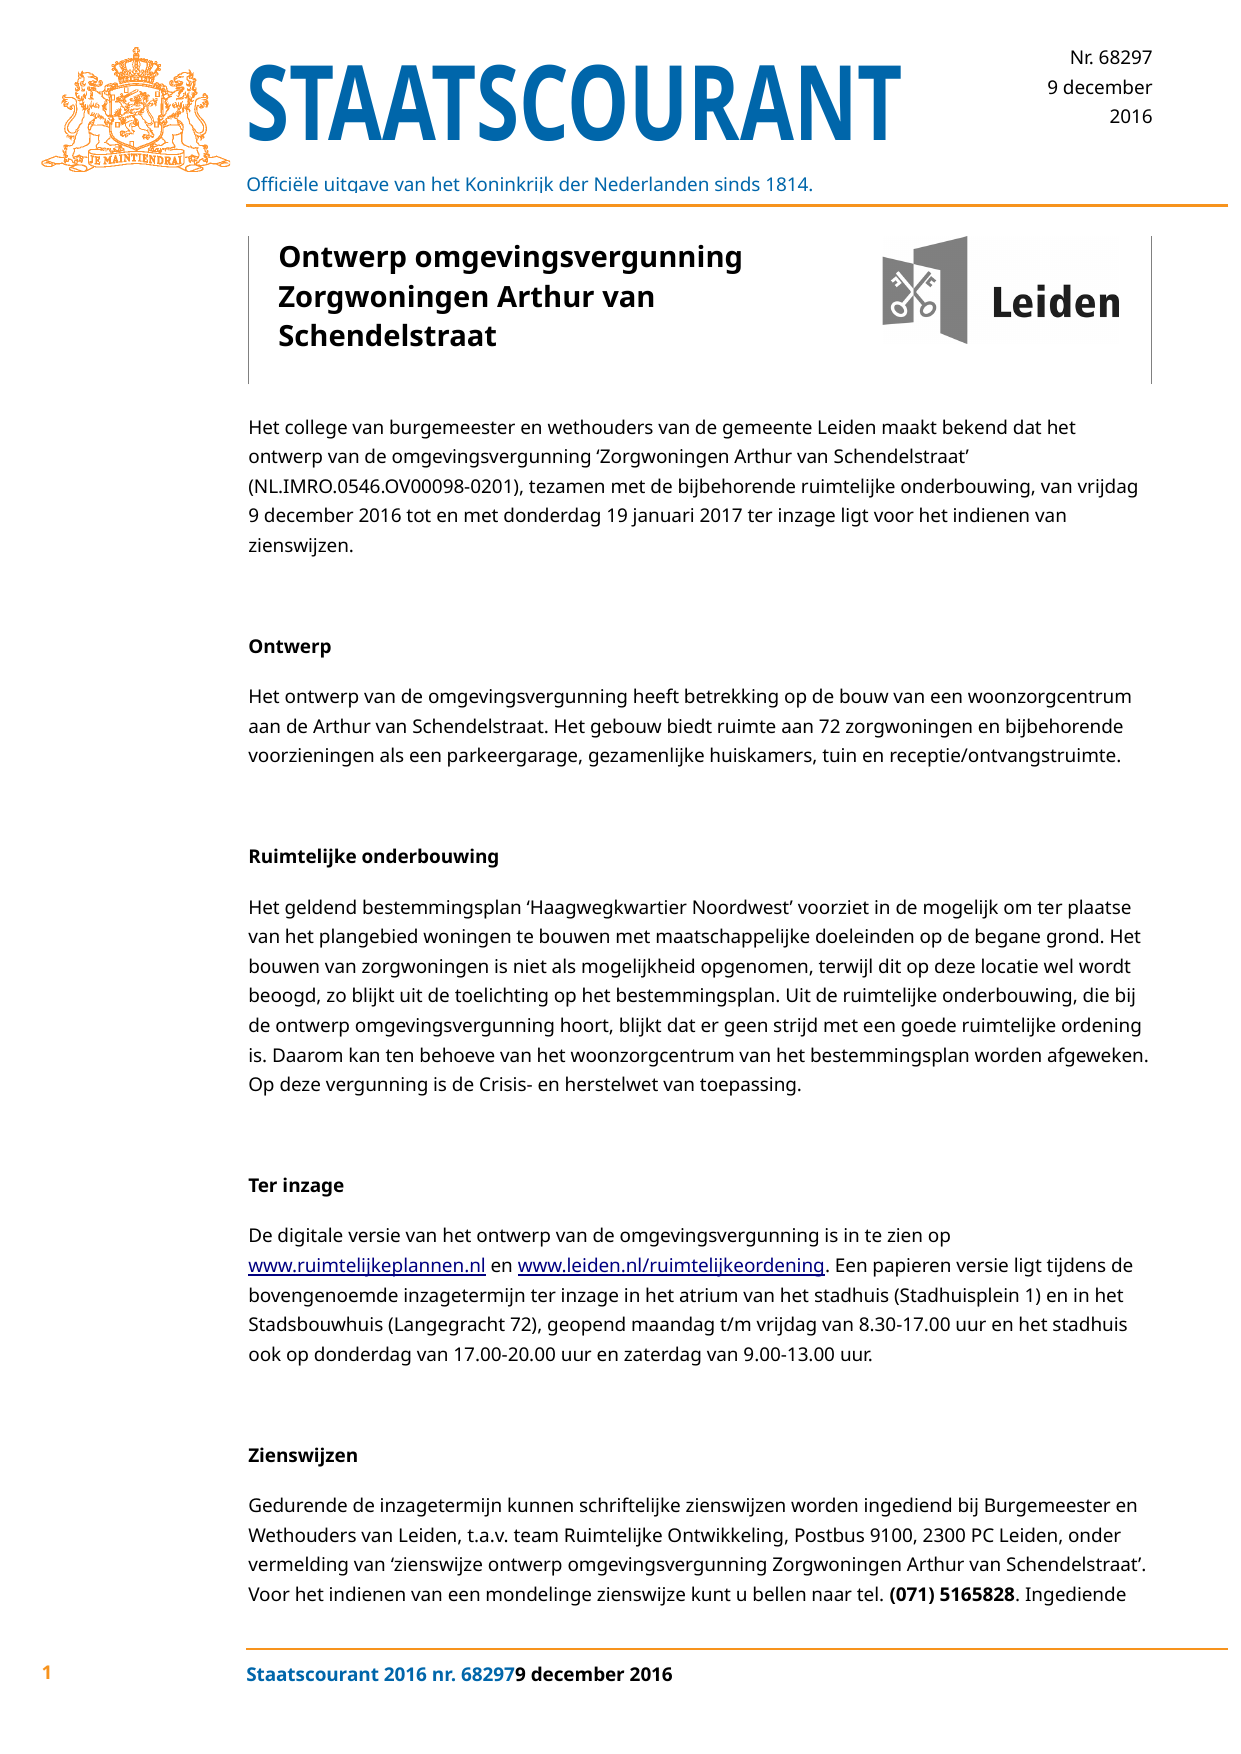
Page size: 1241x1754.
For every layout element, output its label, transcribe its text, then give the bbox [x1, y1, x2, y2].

text Het ontwerp van de omgevingsvergunning heeft betrekking op de bouw van een woonzorgcentrum aan de Arthur van Schendelstraat. Het gebouw biedt ruimte aan 72 zorgwoningen en bijbehorende voorzieningen als een parkeergarage, gezamenlijke huiskamers, tuin en receptie/ontvangstruimte. [248, 683, 1152, 768]
text Het college van burgemeester en wethouders van de gemeente Leiden maakt bekend dat het ontwerp van de omgevingsvergunning ‘Zorgwoningen Arthur van Schendelstraat’ (NL.IMRO.0546.OV00098-0201), tezamen met de bijbehorende ruimtelijke onderbouwing, van vrijdag 9 december 2016 tot en met donderdag 19 januari 2017 ter inzage ligt voor het indienen van zienswijzen. [248, 414, 1152, 558]
text Ruimtelijke onderbouwing [248, 843, 1152, 869]
picture [41, 47, 231, 172]
text Zienswijzen [248, 1442, 1152, 1468]
text Ter inzage [248, 1172, 1152, 1198]
text De digitale versie van het ontwerp van de omgevingsvergunning is in te zien op www.ruimtelijkeplannen.nl en www.leiden.nl/ruimtelijkeordening. Een papieren versie ligt tijdens de bovengenoemde inzagetermijn ter inzage in het atrium van het stadhuis (Stadhuisplein 1) en in het Stadsbouwhuis (Langegracht 72), geopend maandag t/m vrijdag van 8.30-17.00 uur en het stadhuis ook op donderdag van 17.00-20.00 uur en zaterdag van 9.00-13.00 uur. [248, 1223, 1152, 1367]
text Ontwerp [248, 633, 1152, 659]
text Het geldend bestemmingsplan ‘Haagwegkwartier Noordwest’ voorziet in de mogelijk om ter plaatse van het plangebied woningen te bouwen met maatschappelijke doeleinden op de begane grond. Het bouwen van zorgwoningen is niet als mogelijkheid opgenomen, terwijl dit op deze locatie wel wordt beoogd, zo blijkt uit de toelichting op het bestemmingsplan. Uit de ruimtelijke onderbouwing, die bij de ontwerp omgevingsvergunning hoort, blijkt dat er geen strijd met een goede ruimtelijke ordening is. Daarom kan ten behoeve van het woonzorgcentrum van het bestemmingsplan worden afgeweken. Op deze vergunning is de Crisis- en herstelwet van toepassing. [248, 894, 1152, 1097]
picture [882, 236, 1119, 344]
table_header [850, 236, 1151, 384]
table_header Ontwerp omgevingsvergunning Zorgwoningen Arthur van Schendelstraat [249, 236, 850, 384]
text Gedurende de inzagetermijn kunnen schriftelijke zienswijzen worden ingediend bij Burgemeester en Wethouders van Leiden, t.a.v. team Ruimtelijke Ontwikkeling, Postbus 9100, 2300 PC Leiden, onder vermelding van ‘zienswijze ontwerp omgevingsvergunning Zorgwoningen Arthur van Schendelstraat’. Voor het indienen van een mondelinge zienswijze kunt u bellen naar tel. (071) 5165828. Ingediende [248, 1492, 1152, 1607]
